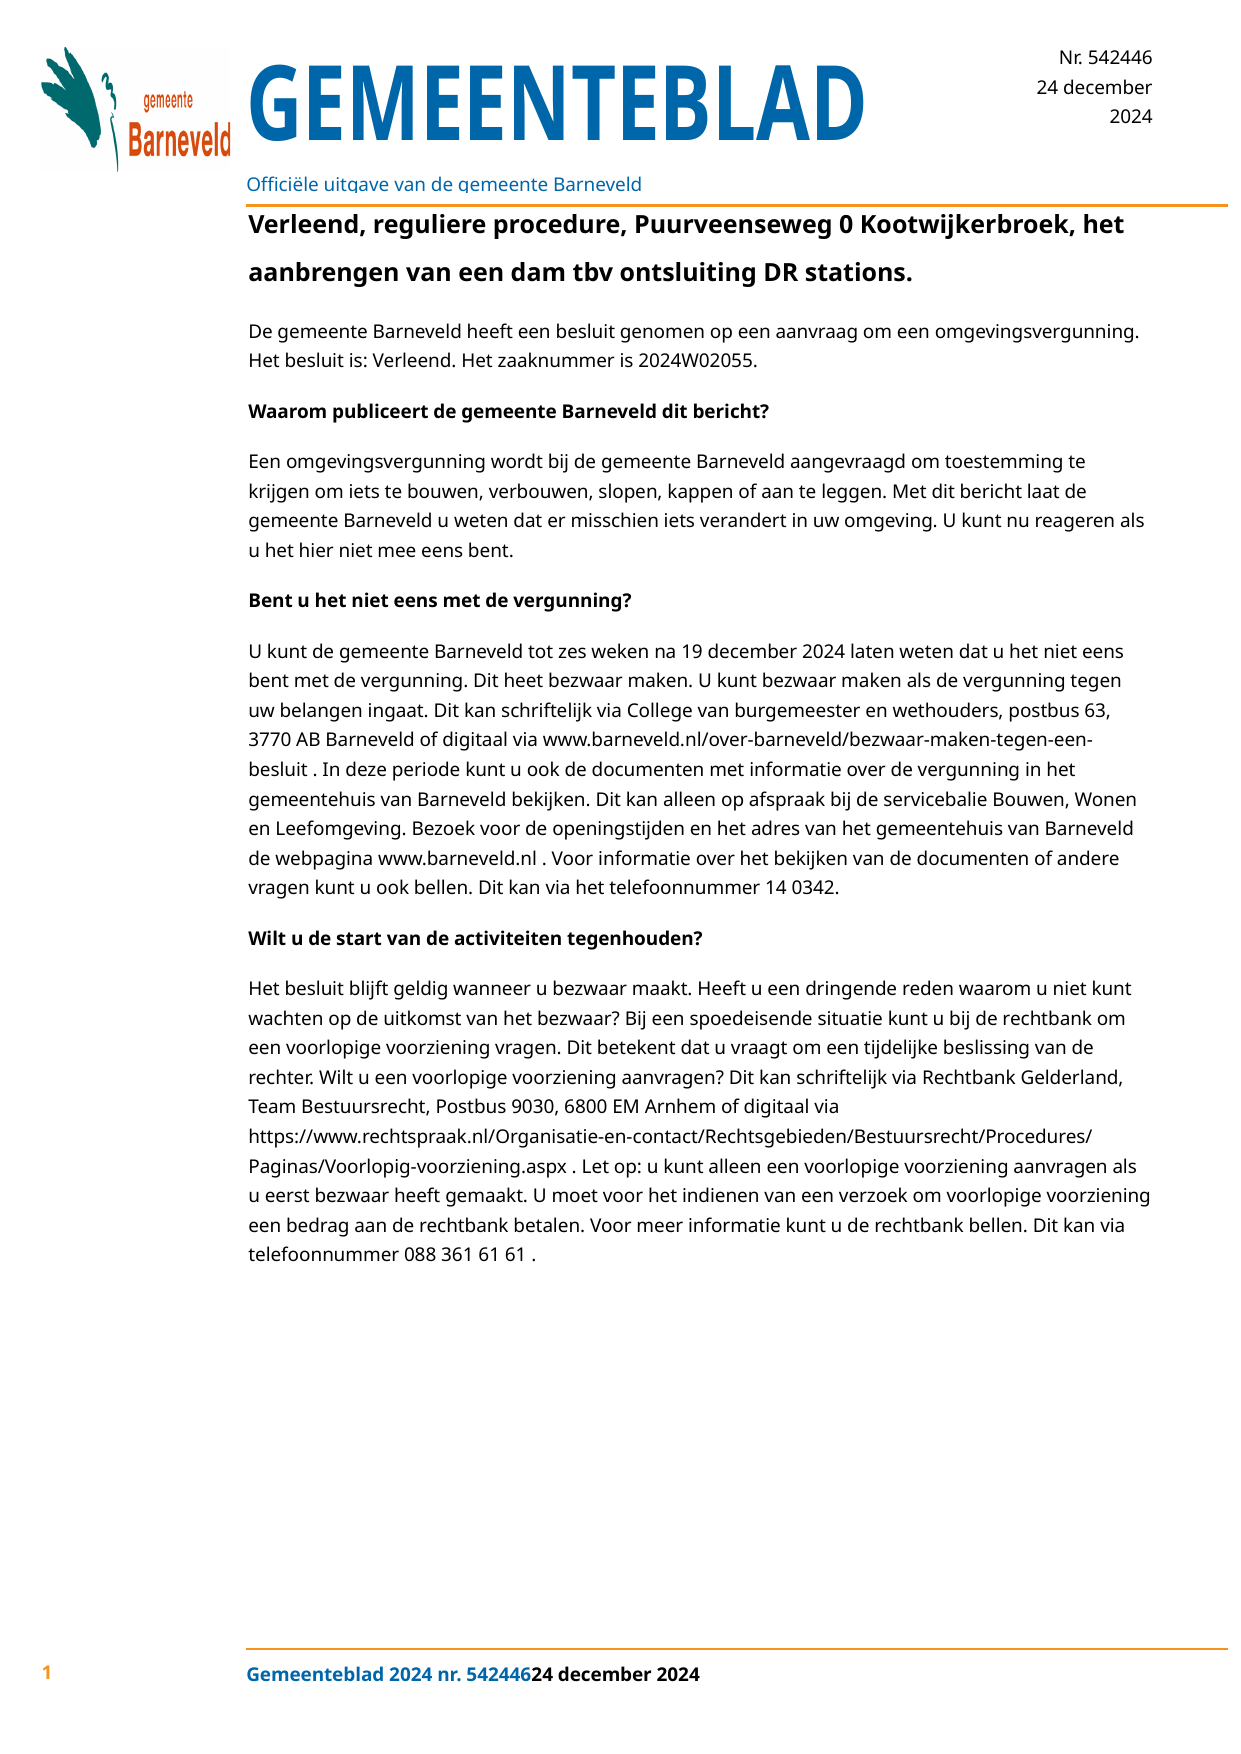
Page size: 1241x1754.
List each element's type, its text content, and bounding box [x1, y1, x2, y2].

text De gemeente Barneveld heeft een besluit genomen op een aanvraag om een omgevingsvergunning. Het besluit is: Verleend. Het zaaknummer is 2024W02055. [248, 318, 1152, 373]
text U kunt de gemeente Barneveld tot zes weken na 19 december 2024 laten weten dat u het niet eens bent met de vergunning. Dit heet bezwaar maken. U kunt bezwaar maken als de vergunning tegen uw belangen ingaat. Dit kan schriftelijk via College van burgemeester en wethouders, postbus 63, 3770 AB Barneveld of digitaal via www.barneveld.nl/over-barneveld/bezwaar-maken-tegen-een-besluit . In deze periode kunt u ook de documenten met informatie over de vergunning in het gemeentehuis van Barneveld bekijken. Dit kan alleen op afspraak bij de servicebalie Bouwen, Wonen en Leefomgeving. Bezoek voor de openingstijden en het adres van het gemeentehuis van Barneveld de webpagina www.barneveld.nl . Voor informatie over het bekijken van de documenten of andere vragen kunt u ook bellen. Dit kan via het telefoonnummer 14 0342. [248, 638, 1152, 900]
text Wilt u de start van de activiteiten tegenhouden? [248, 925, 1152, 951]
text Een omgevingsvergunning wordt bij de gemeente Barneveld aangevraagd om toestemming te krijgen om iets te bouwen, verbouwen, slopen, kappen of aan te leggen. Met dit bericht laat de gemeente Barneveld u weten dat er misschien iets verandert in uw omgeving. U kunt nu reageren als u het hier niet mee eens bent. [248, 448, 1152, 563]
text Verleend, reguliere procedure, Puurveenseweg 0 Kootwijkerbroek, het aanbrengen van een dam tbv ontsluiting DR stations. [248, 207, 1152, 288]
text Het besluit blijft geldig wanneer u bezwaar maakt. Heeft u een dringende reden waarom u niet kunt wachten op de uitkomst van het bezwaar? Bij een spoedeisende situatie kunt u bij de rechtbank om een voorlopige voorziening vragen. Dit betekent dat u vraagt om een tijdelijke beslissing van de rechter. Wilt u een voorlopige voorziening aanvragen? Dit kan schriftelijk via Rechtbank Gelderland, Team Bestuursrecht, Postbus 9030, 6800 EM Arnhem of digitaal via https://www.rechtspraak.nl/Organisatie-en-contact/Rechtsgebieden/Bestuursrecht/Procedures/Paginas/Voorlopig-voorziening.aspx . Let op: u kunt alleen een voorlopige voorziening aanvragen als u eerst bezwaar heeft gemaakt. U moet voor het indienen van een verzoek om voorlopige voorziening een bedrag aan de rechtbank betalen. Voor meer informatie kunt u de rechtbank bellen. Dit kan via telefoonnummer 088 361 61 61 . [248, 975, 1152, 1267]
text Bent u het niet eens met de vergunning? [248, 587, 1152, 613]
text Waarom publiceert de gemeente Barneveld dit bericht? [248, 398, 1152, 424]
picture [41, 47, 231, 172]
